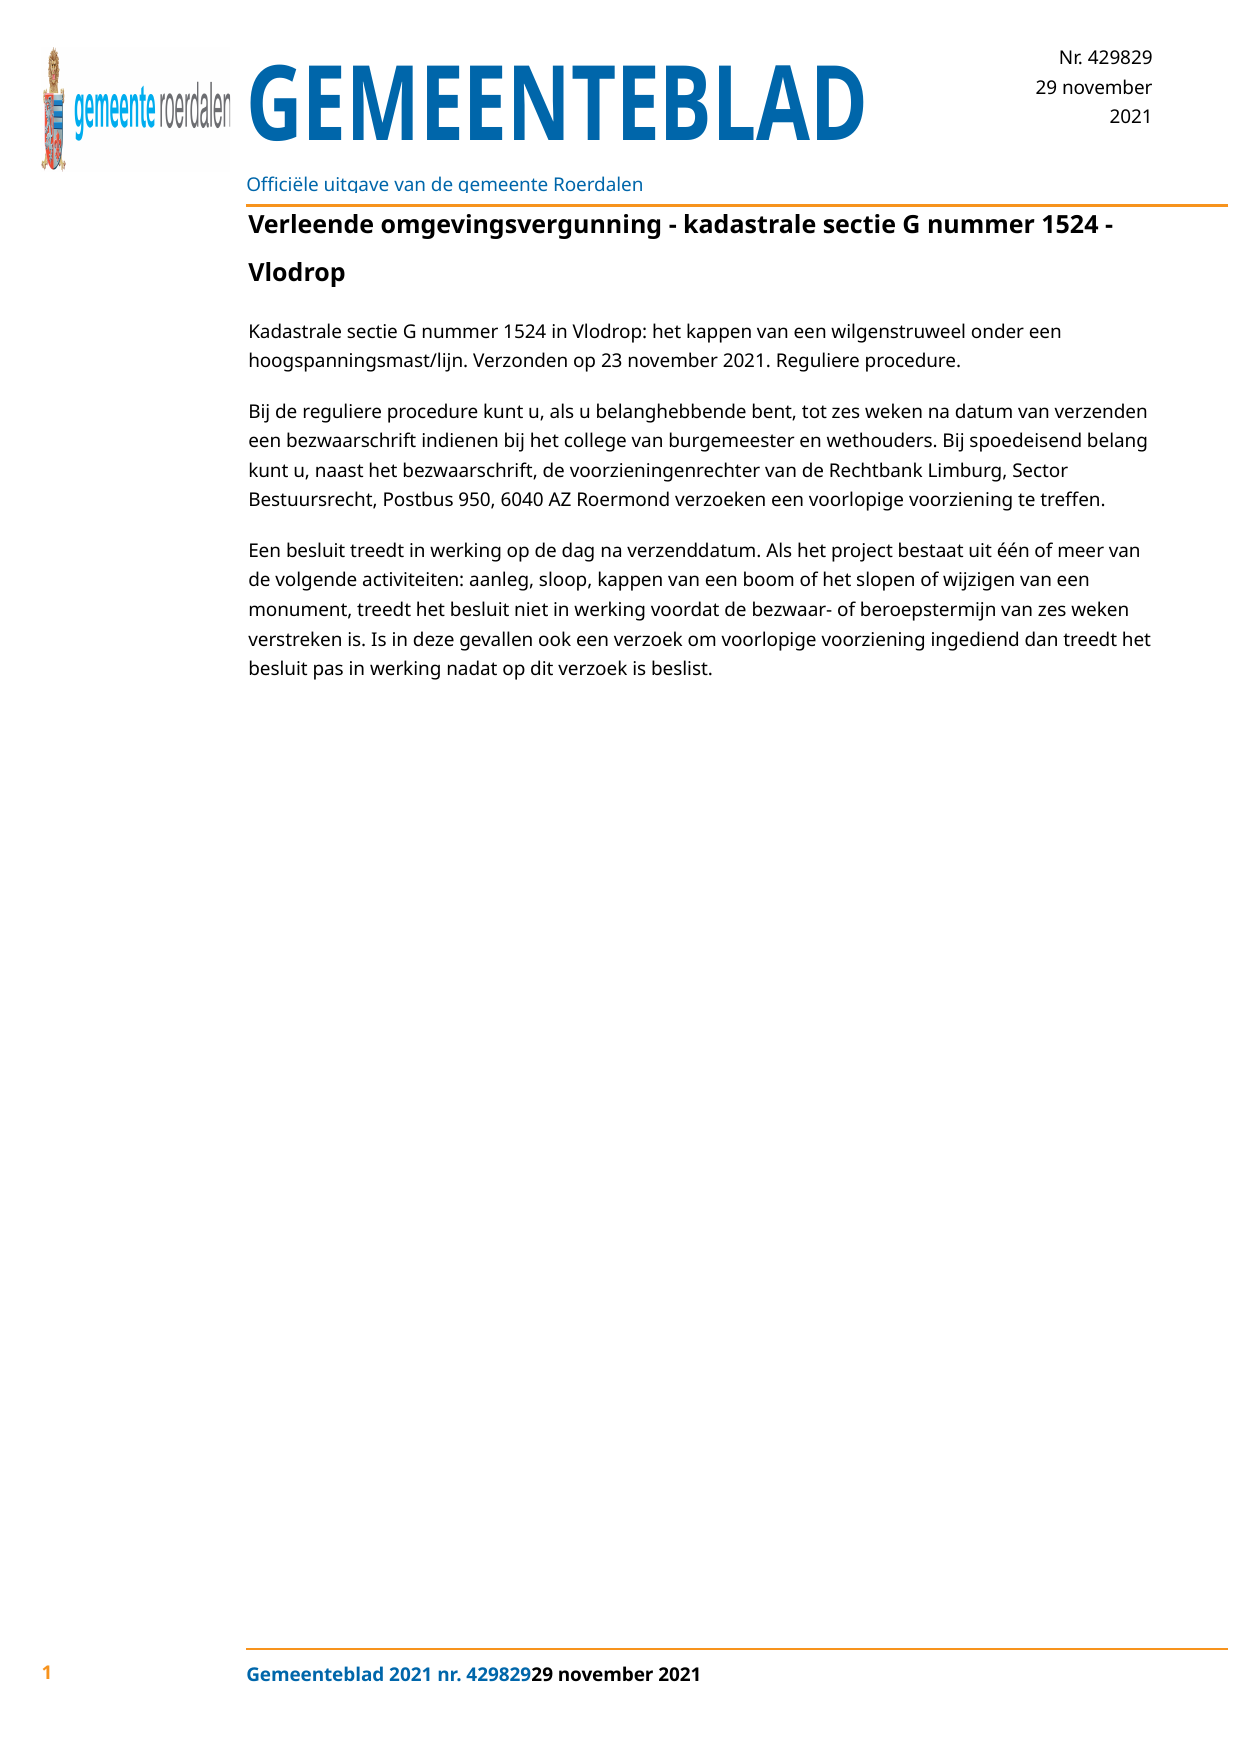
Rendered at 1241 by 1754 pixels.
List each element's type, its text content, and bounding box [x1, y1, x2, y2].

text Kadastrale sectie G nummer 1524 in Vlodrop: het kappen van een wilgenstruweel onder een hoogspanningsmast/lijn. Verzonden op 23 november 2021. Reguliere procedure. [248, 318, 1152, 373]
text Een besluit treedt in werking op de dag na verzenddatum. Als het project bestaat uit één of meer van de volgende activiteiten: aanleg, sloop, kappen van een boom of het slopen of wijzigen van een monument, treedt het besluit niet in werking voordat de bezwaar- of beroepstermijn van zes weken verstreken is. Is in deze gevallen ook een verzoek om voorlopige voorziening ingediend dan treedt het besluit pas in werking nadat op dit verzoek is beslist. [248, 537, 1152, 681]
text Bij de reguliere procedure kunt u, als u belanghebbende bent, tot zes weken na datum van verzenden een bezwaarschrift indienen bij het college van burgemeester en wethouders. Bij spoedeisend belang kunt u, naast het bezwaarschrift, de voorzieningenrechter van de Rechtbank Limburg, Sector Bestuursrecht, Postbus 950, 6040 AZ Roermond verzoeken een voorlopige voorziening te treffen. [248, 398, 1152, 512]
picture [41, 47, 231, 172]
text Verleende omgevingsvergunning - kadastrale sectie G nummer 1524 - Vlodrop [248, 207, 1152, 288]
